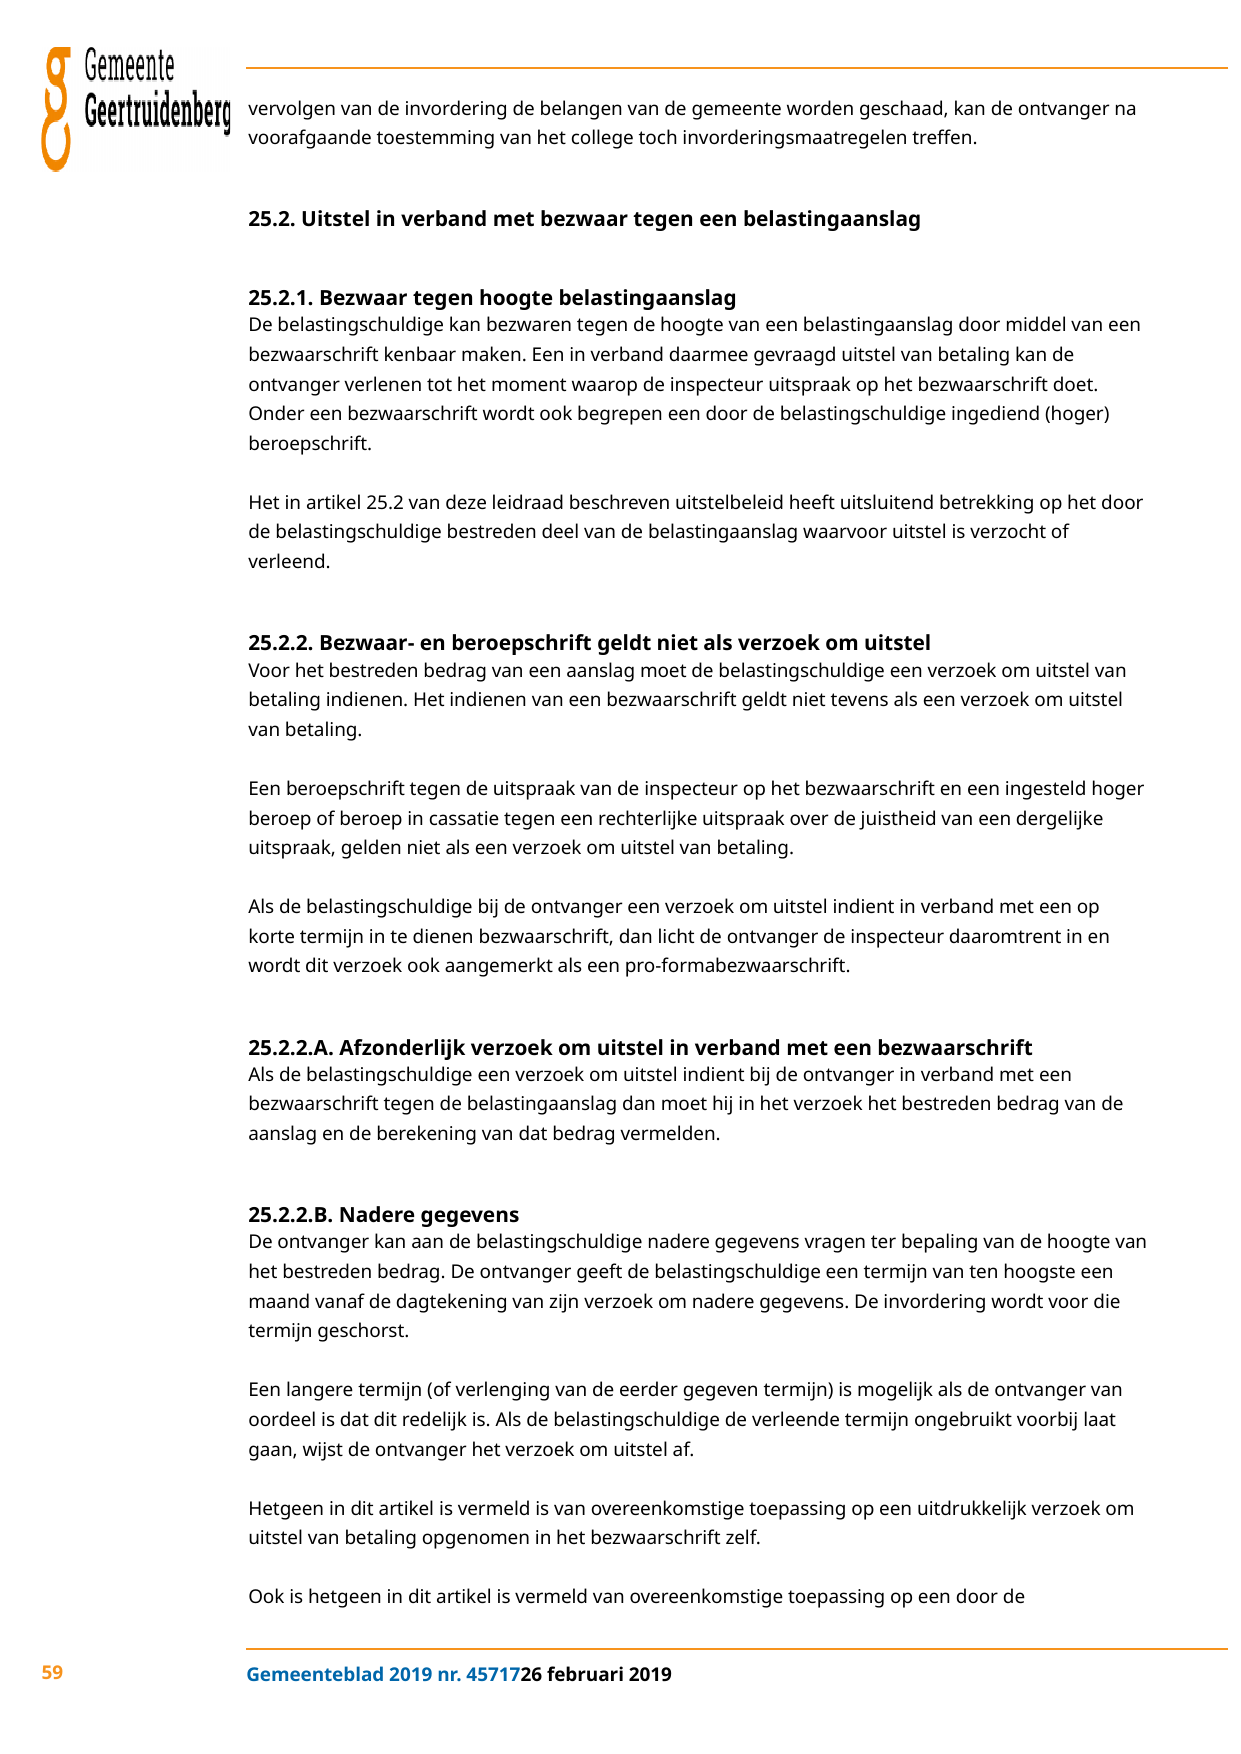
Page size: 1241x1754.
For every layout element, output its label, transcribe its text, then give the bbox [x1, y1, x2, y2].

text Ook is hetgeen in dit artikel is vermeld van overeenkomstige toepassing op een door de [248, 1584, 1152, 1609]
text Als de belastingschuldige bij de ontvanger een verzoek om uitstel indient in verband met een op korte termijn in te dienen bezwaarschrift, dan licht de ontvanger de inspecteur daaromtrent in en wordt dit verzoek ook aangemerkt als een pro-formabezwaarschrift. [248, 893, 1152, 978]
text Het in artikel 25.2 van deze leidraad beschreven uitstelbeleid heeft uitsluitend betrekking op het door de belastingschuldige bestreden deel van de belastingaanslag waarvoor uitstel is verzocht of verleend. [248, 489, 1152, 574]
text Hetgeen in dit artikel is vermeld is van overeenkomstige toepassing op een uitdrukkelijk verzoek om uitstel van betaling opgenomen in het bezwaarschrift zelf. [248, 1495, 1152, 1550]
text 25.2.2.A. Afzonderlijk verzoek om uitstel in verband met een bezwaarschrift [248, 1033, 1152, 1061]
text De ontvanger kan aan de belastingschuldige nadere gegevens vragen ter bepaling van de hoogte van het bestreden bedrag. De ontvanger geeft de belastingschuldige een termijn van ten hoogste een maand vanaf de dagtekening van zijn verzoek om nadere gegevens. De invordering wordt voor die termijn geschorst. [248, 1229, 1152, 1343]
text 25.2.2.B. Nadere gegevens [248, 1200, 1152, 1229]
text Een beroepschrift tegen de uitspraak van de inspecteur op het bezwaarschrift en een ingesteld hoger beroep of beroep in cassatie tegen een rechterlijke uitspraak over de juistheid van een dergelijke uitspraak, gelden niet als een verzoek om uitstel van betaling. [248, 775, 1152, 860]
text 25.2.2. Bezwaar- en beroepschrift geldt niet als verzoek om uitstel [248, 628, 1152, 657]
text vervolgen van de invordering de belangen van de gemeente worden geschaad, kan de ontvanger na voorafgaande toestemming van het college toch invorderingsmaatregelen treffen. [248, 95, 1152, 150]
text Als de belastingschuldige een verzoek om uitstel indient bij de ontvanger in verband met een bezwaarschrift tegen de belastingaanslag dan moet hij in het verzoek het bestreden bedrag van de aanslag en de berekening van dat bedrag vermelden. [248, 1061, 1152, 1146]
text 25.2. Uitstel in verband met bezwaar tegen een belastingaanslag [248, 204, 1152, 233]
text De belastingschuldige kan bezwaren tegen de hoogte van een belastingaanslag door middel van een bezwaarschrift kenbaar maken. Een in verband daarmee gevraagd uitstel van betaling kan de ontvanger verlenen tot het moment waarop de inspecteur uitspraak op het bezwaarschrift doet. Onder een bezwaarschrift wordt ook begrepen een door de belastingschuldige ingediend (hoger) beroepschrift. [248, 312, 1152, 456]
picture [41, 47, 231, 172]
text 25.2.1. Bezwaar tegen hoogte belastingaanslag [248, 283, 1152, 312]
text Een langere termijn (of verlenging van de eerder gegeven termijn) is mogelijk als de ontvanger van oordeel is dat dit redelijk is. Als de belastingschuldige de verleende termijn ongebruikt voorbij laat gaan, wijst de ontvanger het verzoek om uitstel af. [248, 1377, 1152, 1461]
text Voor het bestreden bedrag van een aanslag moet de belastingschuldige een verzoek om uitstel van betaling indienen. Het indienen van een bezwaarschrift geldt niet tevens als een verzoek om uitstel van betaling. [248, 657, 1152, 742]
